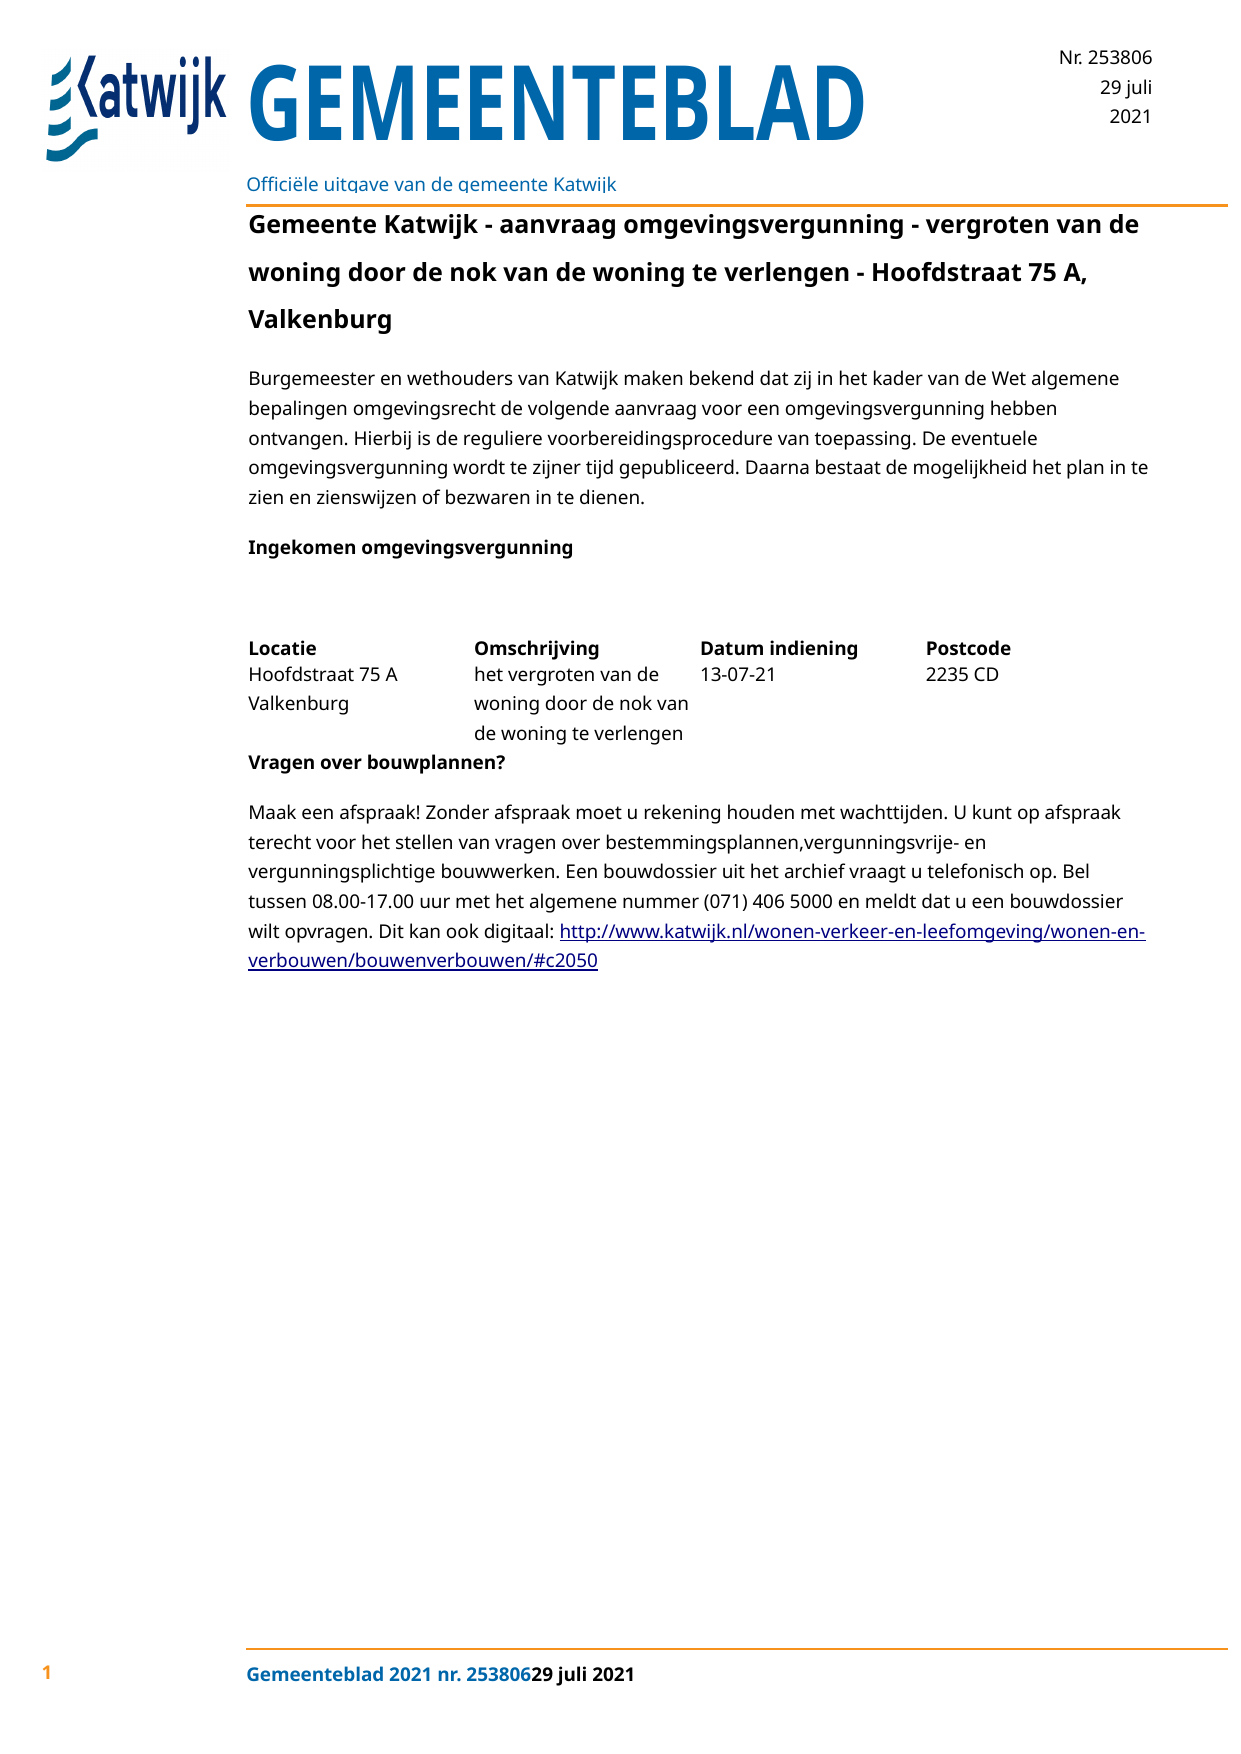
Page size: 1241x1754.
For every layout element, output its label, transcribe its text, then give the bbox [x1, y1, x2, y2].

table_header Postcode [926, 635, 1152, 661]
text Maak een afspraak! Zonder afspraak moet u rekening houden met wachttijden. U kunt op afspraak terecht voor het stellen van vragen over bestemmingsplannen,vergunningsvrije- en vergunningsplichtige bouwwerken. Een bouwdossier uit het archief vraagt u telefonisch op. Bel tussen 08.00-17.00 uur met het algemene nummer (071) 406 5000 en meldt dat u een bouwdossier wilt opvragen. Dit kan ook digitaal: http://www.katwijk.nl/wonen-verkeer-en-leefomgeving/wonen-en-verbouwen/bouwenverbouwen/#c2050 [248, 799, 1152, 973]
text Ingekomen omgevingsvergunning [248, 534, 1152, 560]
picture [41, 47, 231, 172]
table_header Omschrijving [474, 635, 700, 661]
table_cell het vergroten van de woning door de nok van de woning te verlengen [474, 661, 700, 746]
text Vragen over bouwplannen? [248, 749, 1152, 775]
table_header Datum indiening [700, 635, 926, 661]
table_cell 13-07-21 [700, 661, 926, 746]
text Gemeente Katwijk - aanvraag omgevingsvergunning - vergroten van de woning door de nok van de woning te verlengen - Hoofdstraat 75 A, Valkenburg [248, 207, 1152, 336]
table_cell Hoofdstraat 75 A Valkenburg [248, 661, 474, 746]
table_header Locatie [248, 635, 474, 661]
text Burgemeester en wethouders van Katwijk maken bekend dat zij in het kader van de Wet algemene bepalingen omgevingsrecht de volgende aanvraag voor een omgevingsvergunning hebben ontvangen. Hierbij is de reguliere voorbereidingsprocedure van toepassing. De eventuele omgevingsvergunning wordt te zijner tijd gepubliceerd. Daarna bestaat de mogelijkheid het plan in te zien en zienswijzen of bezwaren in te dienen. [248, 366, 1152, 509]
table_cell 2235 CD [926, 661, 1152, 746]
